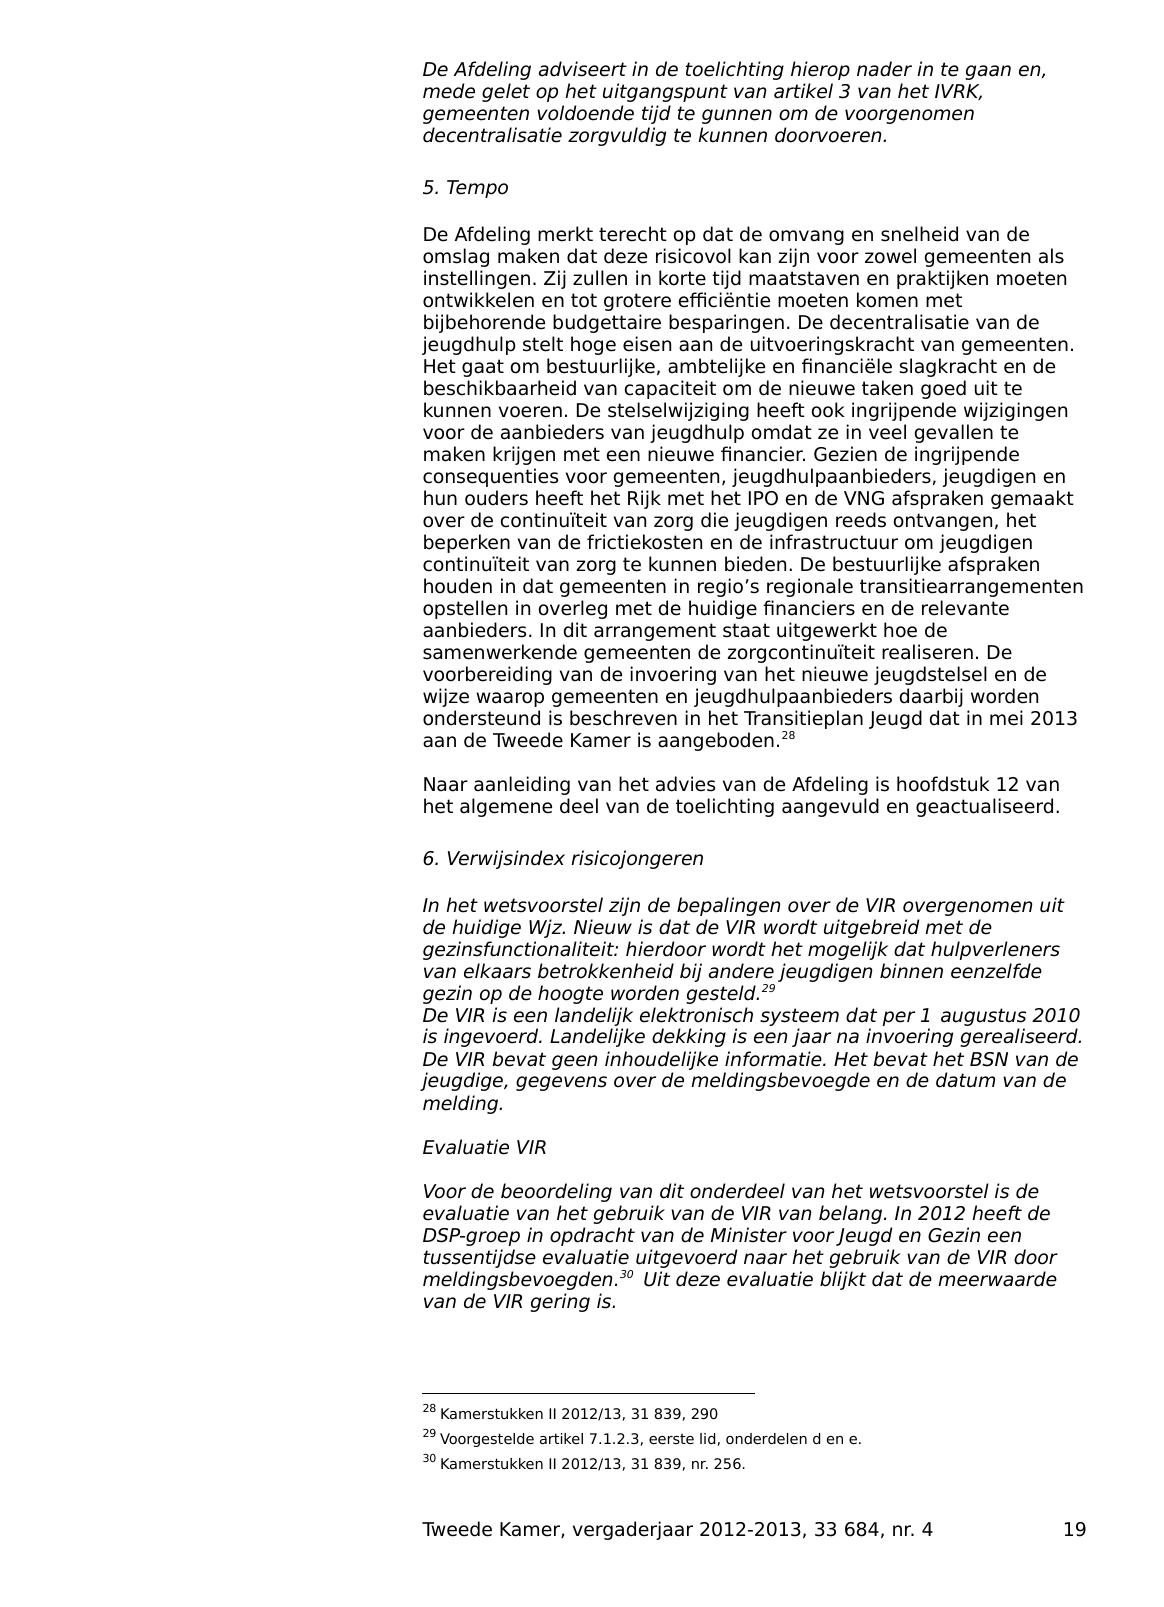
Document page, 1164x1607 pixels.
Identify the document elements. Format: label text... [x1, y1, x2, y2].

subtitle Evaluatie VIR [422, 1137, 1087, 1158]
text De VIR is een landelijk elektronisch systeem dat per 1 augustus 2010 is ingevoerd. Landelijke dekking is een jaar na invoering gerealiseerd. De VIR bevat geen inhoudelijke informatie. Het bevat het BSN van de jeugdige, gegevens over de meldingsbevoegde en de datum van de melding. [422, 1004, 1087, 1114]
text De Afdeling merkt terecht op dat de omvang en snelheid van de omslag maken dat deze risicovol kan zijn voor zowel gemeenten als instellingen. Zij zullen in korte tijd maatstaven en praktijken moeten ontwikkelen en tot grotere efficiëntie moeten komen met bijbehorende budgettaire besparingen. De decentralisatie van de jeugdhulp stelt hoge eisen aan de uitvoeringskracht van gemeenten. Het gaat om bestuurlijke, ambtelijke en financiële slagkracht en de beschikbaarheid van capaciteit om de nieuwe taken goed uit te kunnen voeren. De stelselwijziging heeft ook ingrijpende wijzigingen voor de aanbieders van jeugdhulp omdat ze in veel gevallen te maken krijgen met een nieuwe financier. Gezien de ingrijpende consequenties voor gemeenten, jeugdhulpaanbieders, jeugdigen en hun ouders heeft het Rijk met het IPO en de VNG afspraken gemaakt over de continuïteit van zorg die jeugdigen reeds ontvangen, het beperken van de frictiekosten en de infrastructuur om jeugdigen continuïteit van zorg te kunnen bieden. De bestuurlijke afspraken houden in dat gemeenten in regio’s regionale transitiearrangementen opstellen in overleg met de huidige financiers en de relevante aanbieders. In dit arrangement staat uitgewerkt hoe de samenwerkende gemeenten de zorgcontinuïteit realiseren. De voorbereiding van de invoering van het nieuwe jeugdstelsel en de wijze waarop gemeenten en jeugdhulpaanbieders daarbij worden ondersteund is beschreven in het Transitieplan Jeugd dat in mei 2013 aan de Tweede Kamer is aangeboden. [422, 224, 1087, 751]
text Kamerstukken II 2012/13, 31 839, nr. 256. [422, 1452, 1087, 1474]
text In het wetsvoorstel zijn de bepalingen over de VIR overgenomen uit de huidige Wjz. Nieuw is dat de VIR wordt uitgebreid met de gezinsfunctionaliteit: hierdoor wordt het mogelijk dat hulpverleners van elkaars betrokkenheid bij andere jeugdigen binnen eenzelfde gezin op de hoogte worden gesteld. [422, 894, 1087, 1004]
text Kamerstukken II 2012/13, 31 839, 290 [422, 1402, 1087, 1424]
text Voor de beoordeling van dit onderdeel van het wetsvoorstel is de evaluatie van het gebruik van de VIR van belang. In 2012 heeft de DSP-groep in opdracht van de Minister voor Jeugd en Gezin een tussentijdse evaluatie uitgevoerd naar het gebruik van de VIR door meldingsbevoegden. Uit deze evaluatie blijkt dat de meerwaarde van de VIR gering is. [422, 1181, 1087, 1313]
text Naar aanleiding van het advies van de Afdeling is hoofdstuk 12 van het algemene deel van de toelichting aangevuld en geactualiseerd. [422, 774, 1087, 818]
subtitle 5. Tempo [422, 177, 1087, 199]
text De Afdeling adviseert in de toelichting hierop nader in te gaan en, mede gelet op het uitgangspunt van artikel 3 van het IVRK, gemeenten voldoende tijd te gunnen om de voorgenomen decentralisatie zorgvuldig te kunnen doorvoeren. [422, 59, 1087, 147]
text Voorgestelde artikel 7.1.2.3, eerste lid, onderdelen d en e. [422, 1427, 1087, 1449]
subtitle 6. Verwijsindex risicojongeren [422, 848, 1087, 869]
